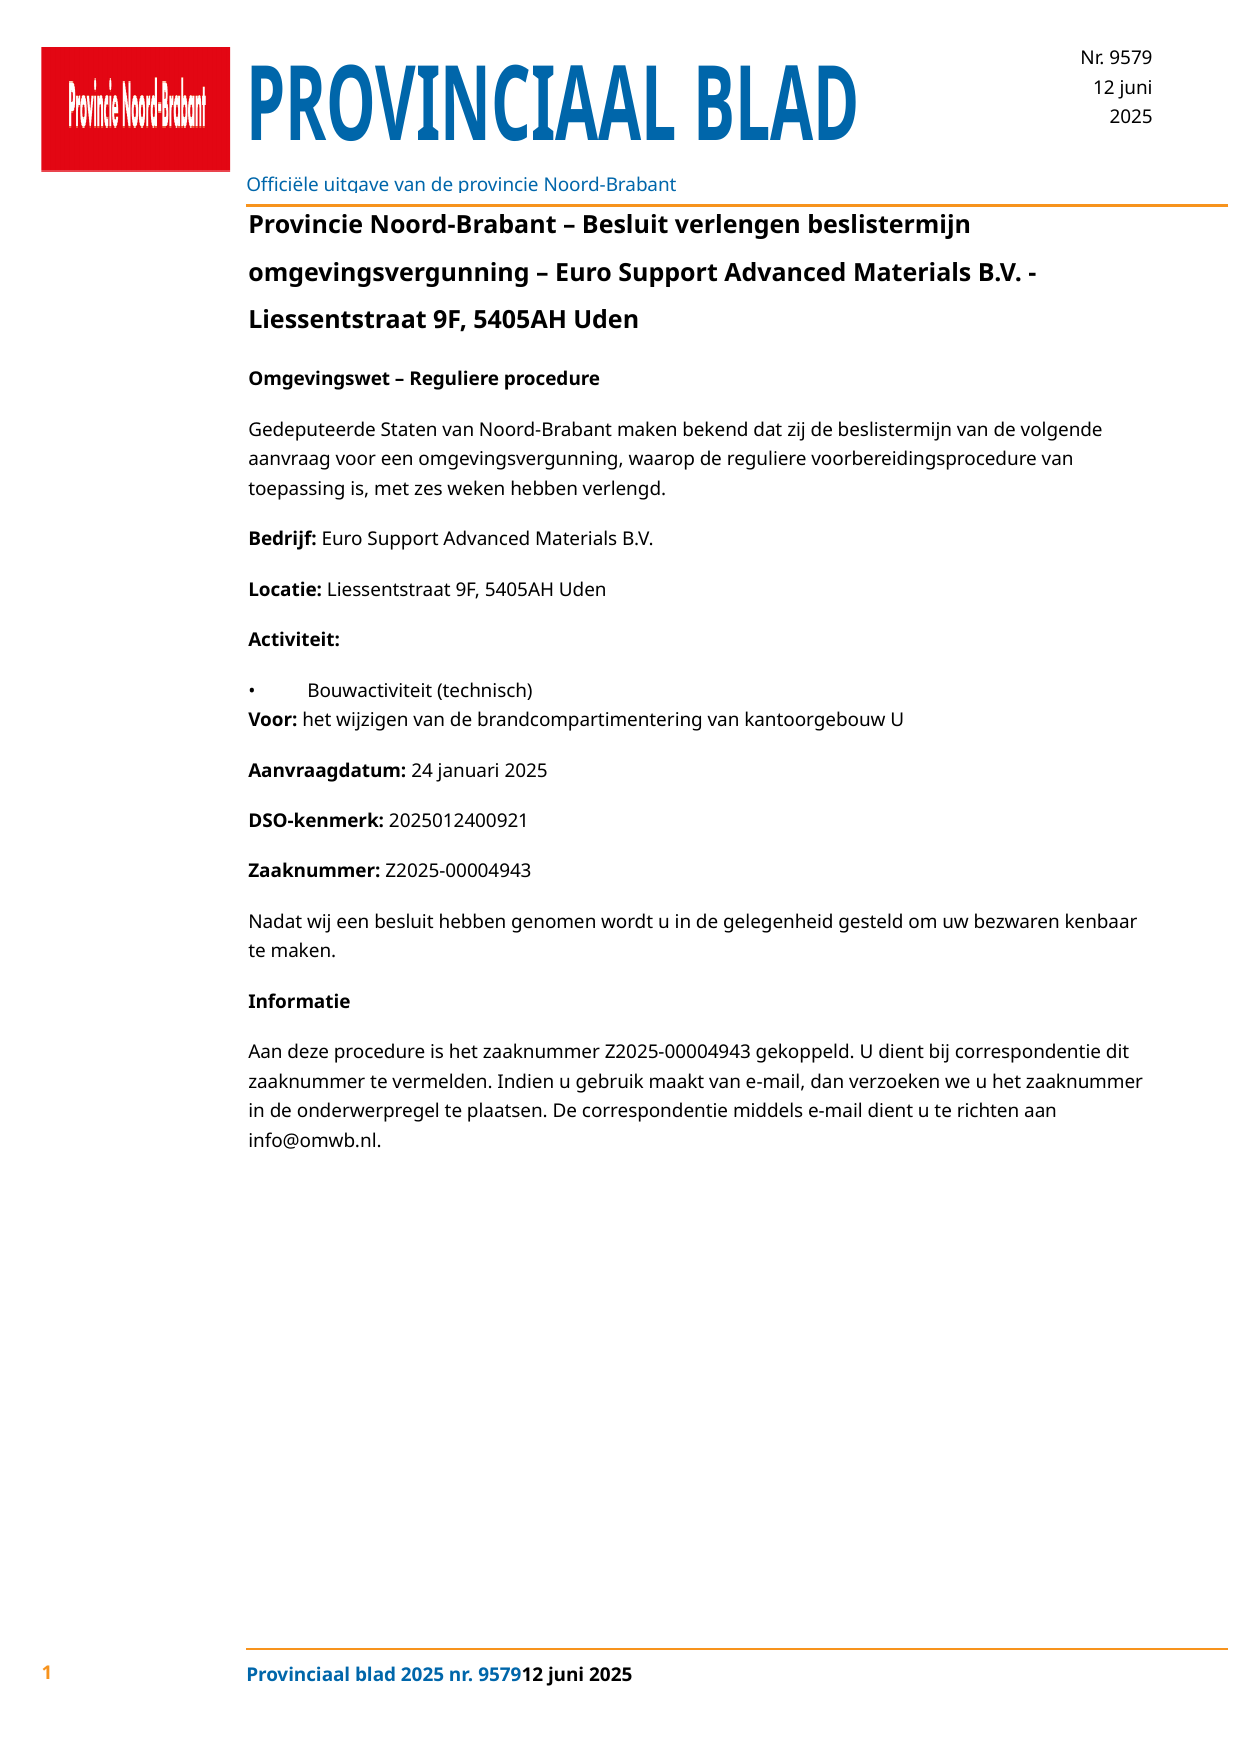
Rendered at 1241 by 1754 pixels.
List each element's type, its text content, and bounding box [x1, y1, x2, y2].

text Activiteit: [248, 626, 1152, 652]
list Bouwactiviteit (technisch) [248, 677, 1152, 702]
text Voor: het wijzigen van de brandcompartimentering van kantoorgebouw U [248, 706, 1152, 732]
picture [41, 47, 231, 172]
text Bedrijf: Euro Support Advanced Materials B.V. [248, 526, 1152, 551]
text Zaaknummer: Z2025-00004943 [248, 858, 1152, 883]
text Informatie [248, 988, 1152, 1014]
text DSO-kenmerk: 2025012400921 [248, 807, 1152, 833]
text Omgevingswet – Reguliere procedure [248, 366, 1152, 391]
text Locatie: Liessentstraat 9F, 5405AH Uden [248, 576, 1152, 602]
text Gedeputeerde Staten van Noord-Brabant maken bekend dat zij de beslistermijn van de volgende aanvraag voor een omgevingsvergunning, waarop de reguliere voorbereidingsprocedure van toepassing is, met zes weken hebben verlengd. [248, 416, 1152, 501]
text Aanvraagdatum: 24 januari 2025 [248, 757, 1152, 782]
text Provincie Noord-Brabant – Besluit verlengen beslistermijn omgevingsvergunning – Euro Support Advanced Materials B.V. - Liessentstraat 9F, 5405AH Uden [248, 207, 1152, 336]
text Nadat wij een besluit hebben genomen wordt u in de gelegenheid gesteld om uw bezwaren kenbaar te maken. [248, 908, 1152, 963]
text Aan deze procedure is het zaaknummer Z2025-00004943 gekoppeld. U dient bij correspondentie dit zaaknummer te vermelden. Indien u gebruik maakt van e-mail, dan verzoeken we u het zaaknummer in de onderwerpregel te plaatsen. De correspondentie middels e-mail dient u te richten aan info@omwb.nl. [248, 1038, 1152, 1153]
